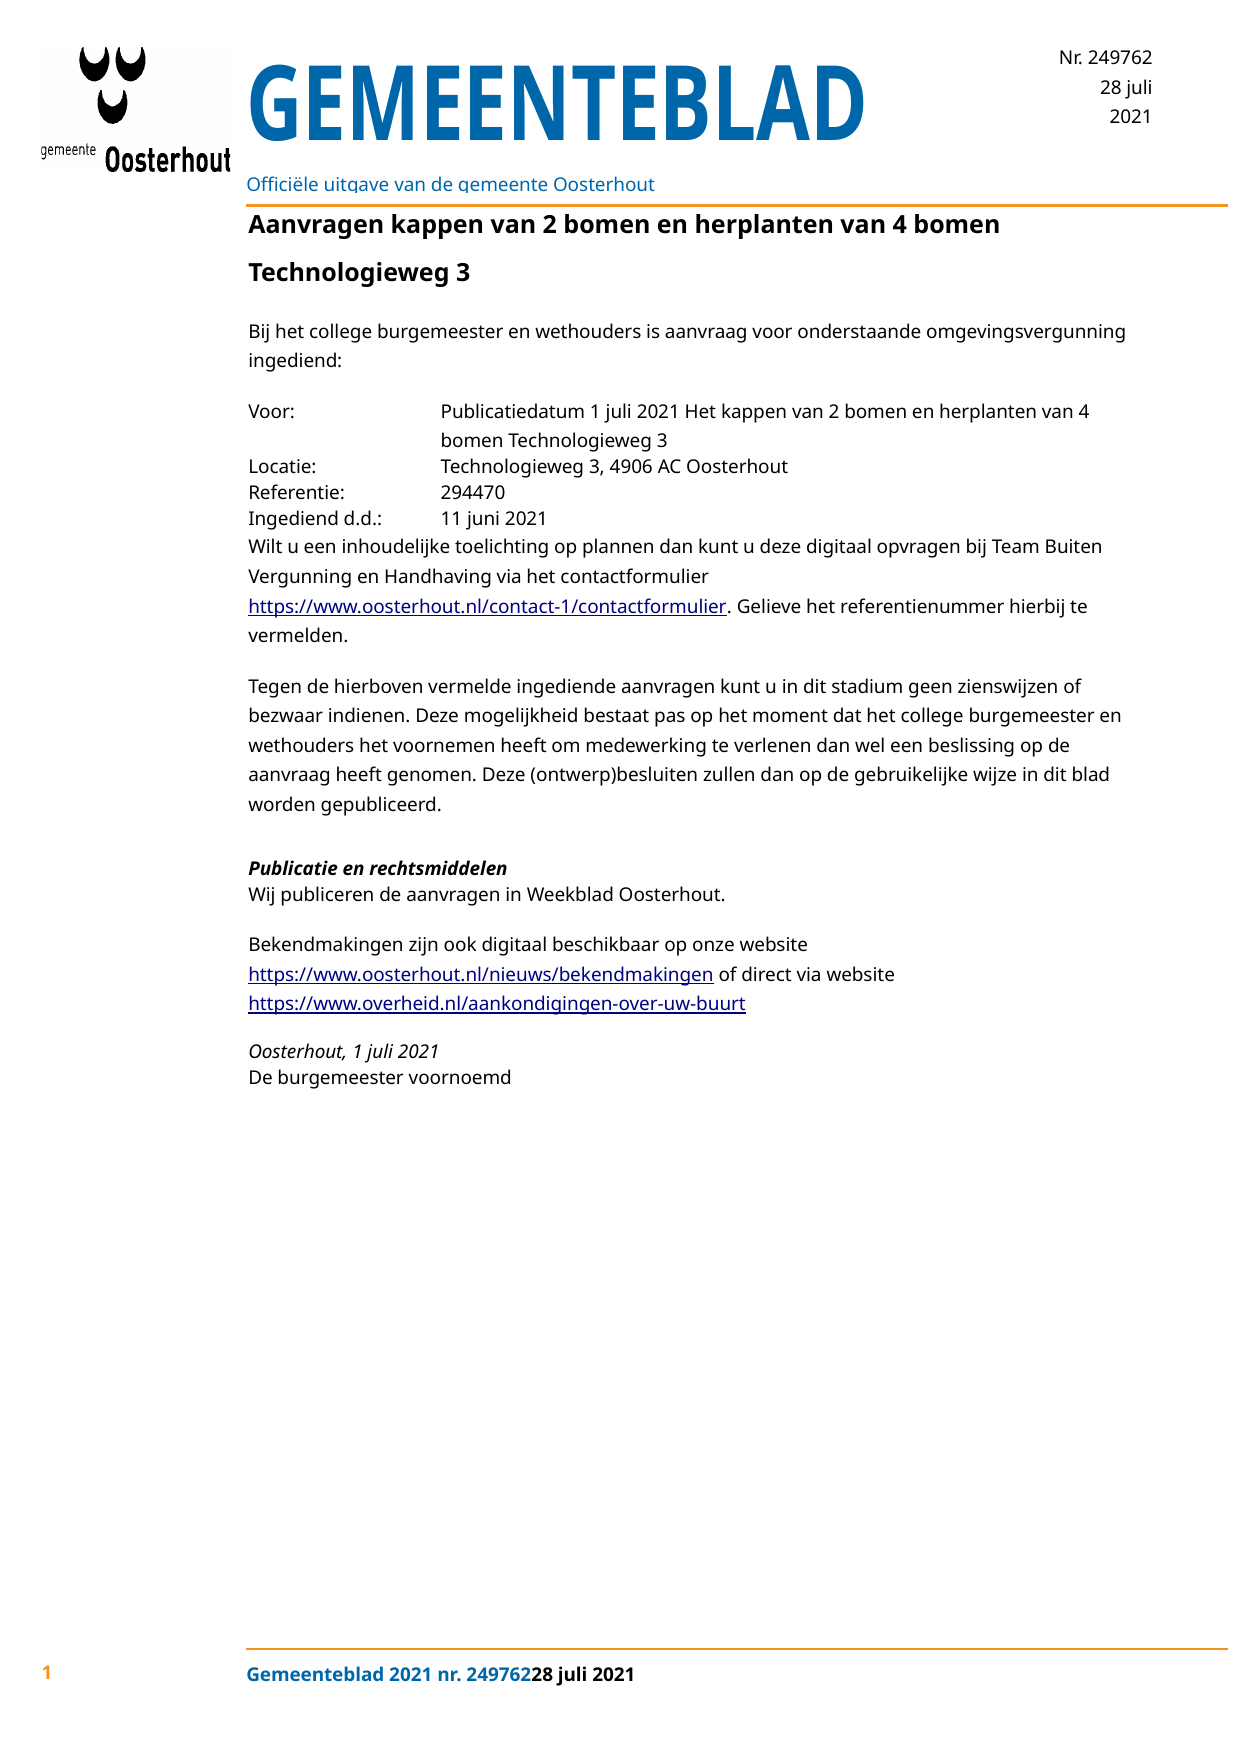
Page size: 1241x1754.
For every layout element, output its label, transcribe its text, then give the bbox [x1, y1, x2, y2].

table_cell Ingediend d.d.: [248, 505, 440, 531]
text Wij publiceren de aanvragen in Weekblad Oosterhout. [248, 881, 1152, 907]
text Wilt u een inhoudelijke toelichting op plannen dan kunt u deze digitaal opvragen bij Team Buiten Vergunning en Handhaving via het contactformulier https://www.oosterhout.nl/contact-1/contactformulier. Gelieve het referentienummer hierbij te vermelden. [248, 534, 1152, 648]
table_cell 11 juni 2021 [440, 505, 1152, 531]
text Publicatie en rechtsmiddelen [248, 855, 1152, 881]
table_cell Locatie: [248, 453, 440, 479]
text Oosterhout, 1 juli 2021 [248, 1038, 1152, 1064]
text Aanvragen kappen van 2 bomen en herplanten van 4 bomen Technologieweg 3 [248, 207, 1152, 288]
text Bij het college burgemeester en wethouders is aanvraag voor onderstaande omgevingsvergunning ingediend: [248, 318, 1152, 373]
table_cell Referentie: [248, 479, 440, 505]
table_header Publicatiedatum 1 juli 2021 Het kappen van 2 bomen en herplanten van 4 bomen Technologieweg 3 [440, 398, 1152, 453]
picture [41, 47, 231, 172]
table_cell Technologieweg 3, 4906 AC Oosterhout [440, 453, 1152, 479]
table_header Voor: [248, 398, 440, 453]
text Tegen de hierboven vermelde ingediende aanvragen kunt u in dit stadium geen zienswijzen of bezwaar indienen. Deze mogelijkheid bestaat pas op het moment dat het college burgemeester en wethouders het voornemen heeft om medewerking te verlenen dan wel een beslissing op de aanvraag heeft genomen. Deze (ontwerp)besluiten zullen dan op de gebruikelijke wijze in dit blad worden gepubliceerd. [248, 673, 1152, 817]
text De burgemeester voornoemd [248, 1064, 1152, 1090]
text Bekendmakingen zijn ook digitaal beschikbaar op onze website https://www.oosterhout.nl/nieuws/bekendmakingen of direct via website https://www.overheid.nl/aankondigingen-over-uw-buurt [248, 931, 1152, 1016]
table_cell 294470 [440, 479, 1152, 505]
